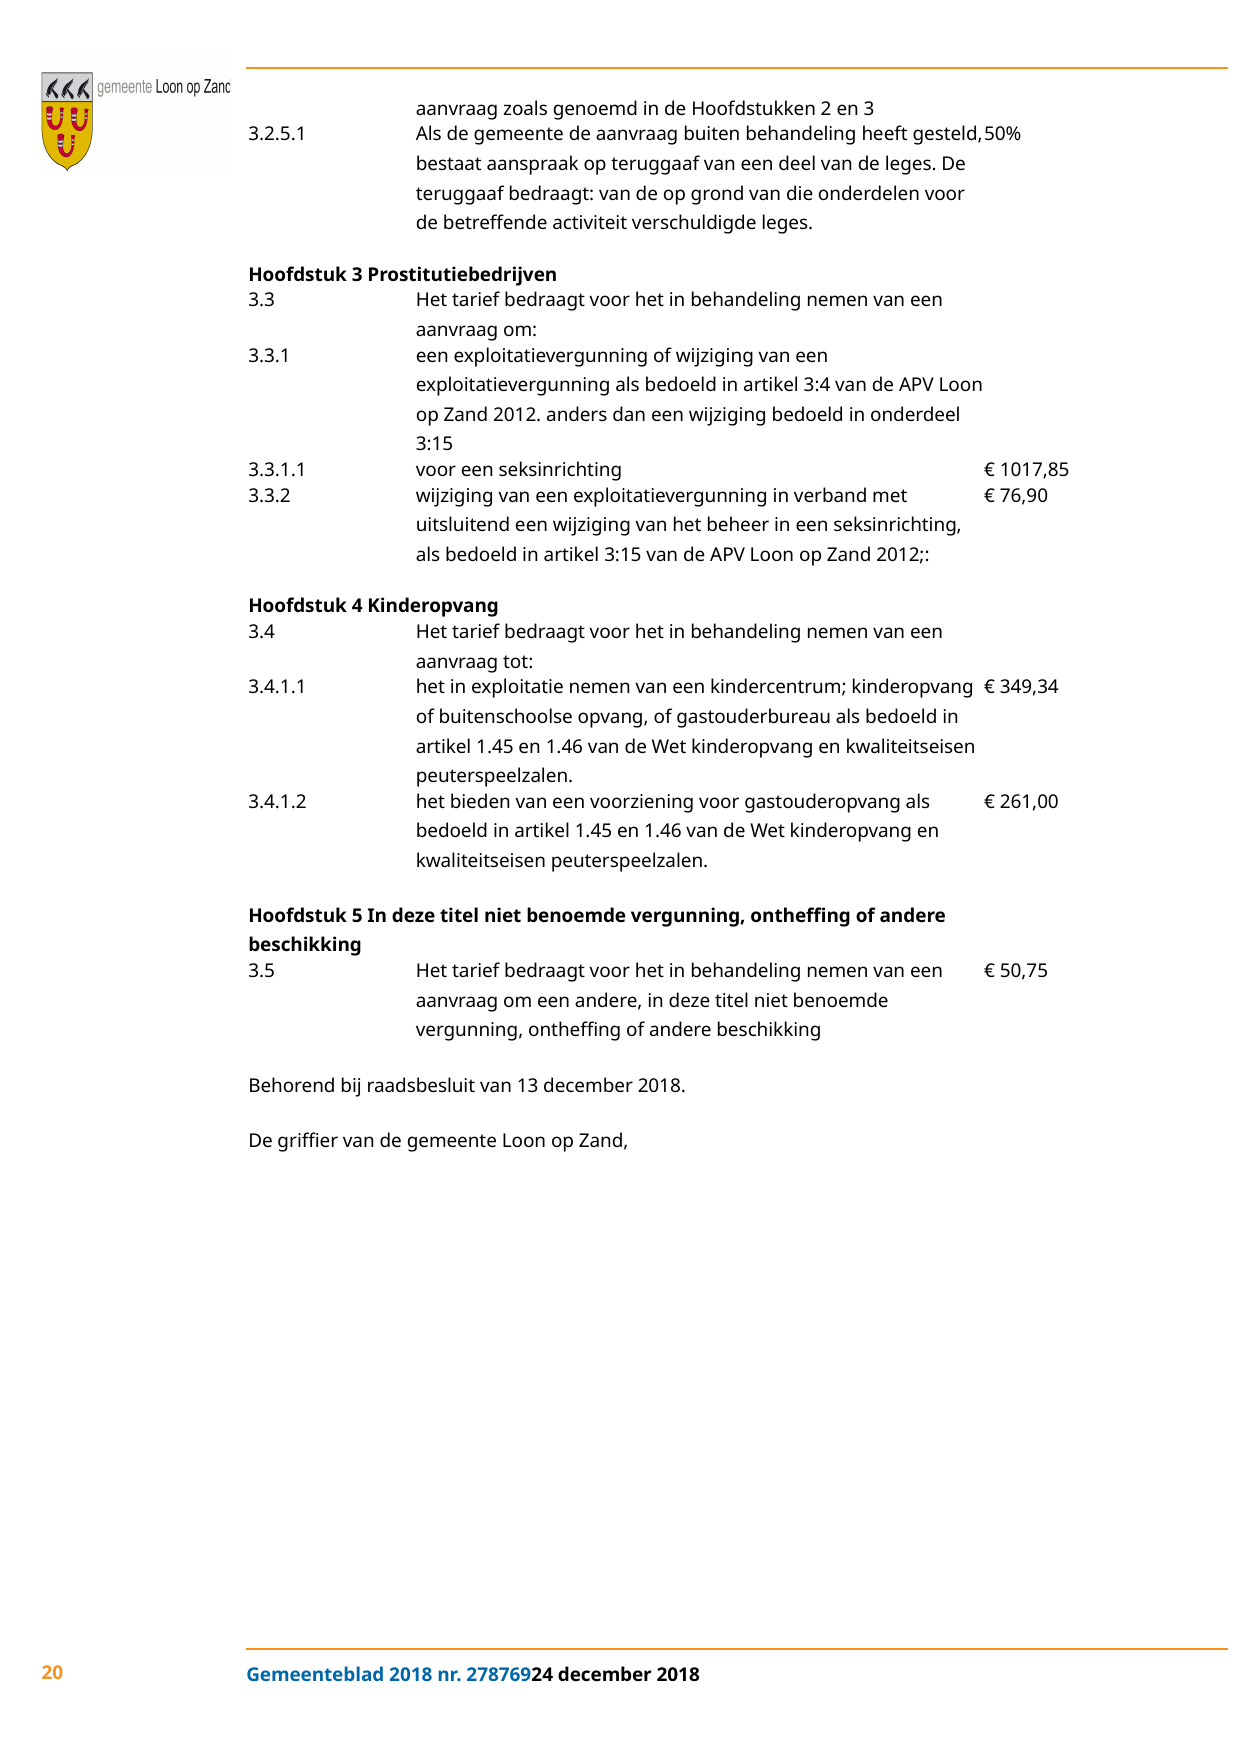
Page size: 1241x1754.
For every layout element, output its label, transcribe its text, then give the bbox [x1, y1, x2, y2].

table_cell [984, 567, 1152, 593]
table_cell wijziging van een exploitatievergunning in verband met uitsluitend een wijziging van het beheer in een seksinrichting, als bedoeld in artikel 3:15 van de APV Loon op Zand 2012;: [416, 482, 984, 567]
table_cell € 50,75 [984, 958, 1152, 1042]
table_cell Hoofdstuk 4 Kinderopvang [248, 593, 984, 618]
table_cell [416, 873, 984, 899]
table_cell 3.2.5.1 [248, 121, 416, 235]
table_cell € 76,90 [984, 482, 1152, 567]
table_cell het in exploitatie nemen van een kindercentrum; kinderopvang of buitenschoolse opvang, of gastouderbureau als bedoeld in artikel 1.45 en 1.46 van de Wet kinderopvang en kwaliteitseisen peuterspeelzalen. [416, 674, 984, 788]
table_cell € 349,34 [984, 674, 1152, 788]
table_cell Als de gemeente de aanvraag buiten behandeling heeft gesteld, bestaat aanspraak op teruggaaf van een deel van de leges. De teruggaaf bedraagt: van de op grond van die onderdelen voor de betreffende activiteit verschuldigde leges. [416, 121, 984, 235]
table_cell € 261,00 [984, 788, 1152, 873]
table_cell [248, 235, 416, 261]
table_cell € 1017,85 [984, 456, 1152, 482]
table_cell [416, 567, 984, 593]
table_cell Het tarief bedraagt voor het in behandeling nemen van een aanvraag om: [416, 286, 984, 342]
table_cell [984, 873, 1152, 899]
table_cell 3.3.1.1 [248, 456, 416, 482]
table_cell [984, 286, 1152, 342]
table_header Hoofdstuk 5 In deze titel niet benoemde vergunning, ontheffing of andere beschikking [248, 902, 984, 957]
table_cell [984, 235, 1152, 261]
table_cell De griffier van de gemeente Loon op Zand, [248, 1098, 1152, 1153]
table_cell 3.4 [248, 618, 416, 674]
table_cell [248, 873, 416, 899]
table_cell 50% [984, 121, 1152, 235]
table_cell het bieden van een voorziening voor gastouderopvang als bedoeld in artikel 1.45 en 1.46 van de Wet kinderopvang en kwaliteitseisen peuterspeelzalen. [416, 788, 984, 873]
table_cell [984, 342, 1152, 456]
table_cell [248, 567, 416, 593]
table_cell 3.3 [248, 286, 416, 342]
table_cell 3.3.1 [248, 342, 416, 456]
table_cell aanvraag zoals genoemd in de Hoofdstukken 2 en 3 [416, 95, 984, 121]
table_cell 3.5 [248, 958, 416, 1042]
table_cell een exploitatievergunning of wijziging van een exploitatievergunning als bedoeld in artikel 3:4 van de APV Loon op Zand 2012. anders dan een wijziging bedoeld in onderdeel 3:15 [416, 342, 984, 456]
table_cell 3.4.1.2 [248, 788, 416, 873]
table_cell [984, 95, 1152, 121]
table_cell [416, 235, 984, 261]
table_cell Het tarief bedraagt voor het in behandeling nemen van een aanvraag om een andere, in deze titel niet benoemde vergunning, ontheffing of andere beschikking [416, 958, 984, 1042]
picture [41, 47, 231, 172]
table_cell [984, 618, 1152, 674]
table_cell [984, 261, 1152, 286]
table_cell [984, 593, 1152, 618]
table_cell Het tarief bedraagt voor het in behandeling nemen van een aanvraag tot: [416, 618, 984, 674]
table_cell 3.4.1.1 [248, 674, 416, 788]
table_cell Hoofdstuk 3 Prostitutiebedrijven [248, 261, 984, 286]
table_cell voor een seksinrichting [416, 456, 984, 482]
table_cell [248, 95, 416, 121]
table_cell Behorend bij raadsbesluit van 13 december 2018. [248, 1042, 1152, 1098]
table_header [984, 902, 1152, 957]
table_cell 3.3.2 [248, 482, 416, 567]
